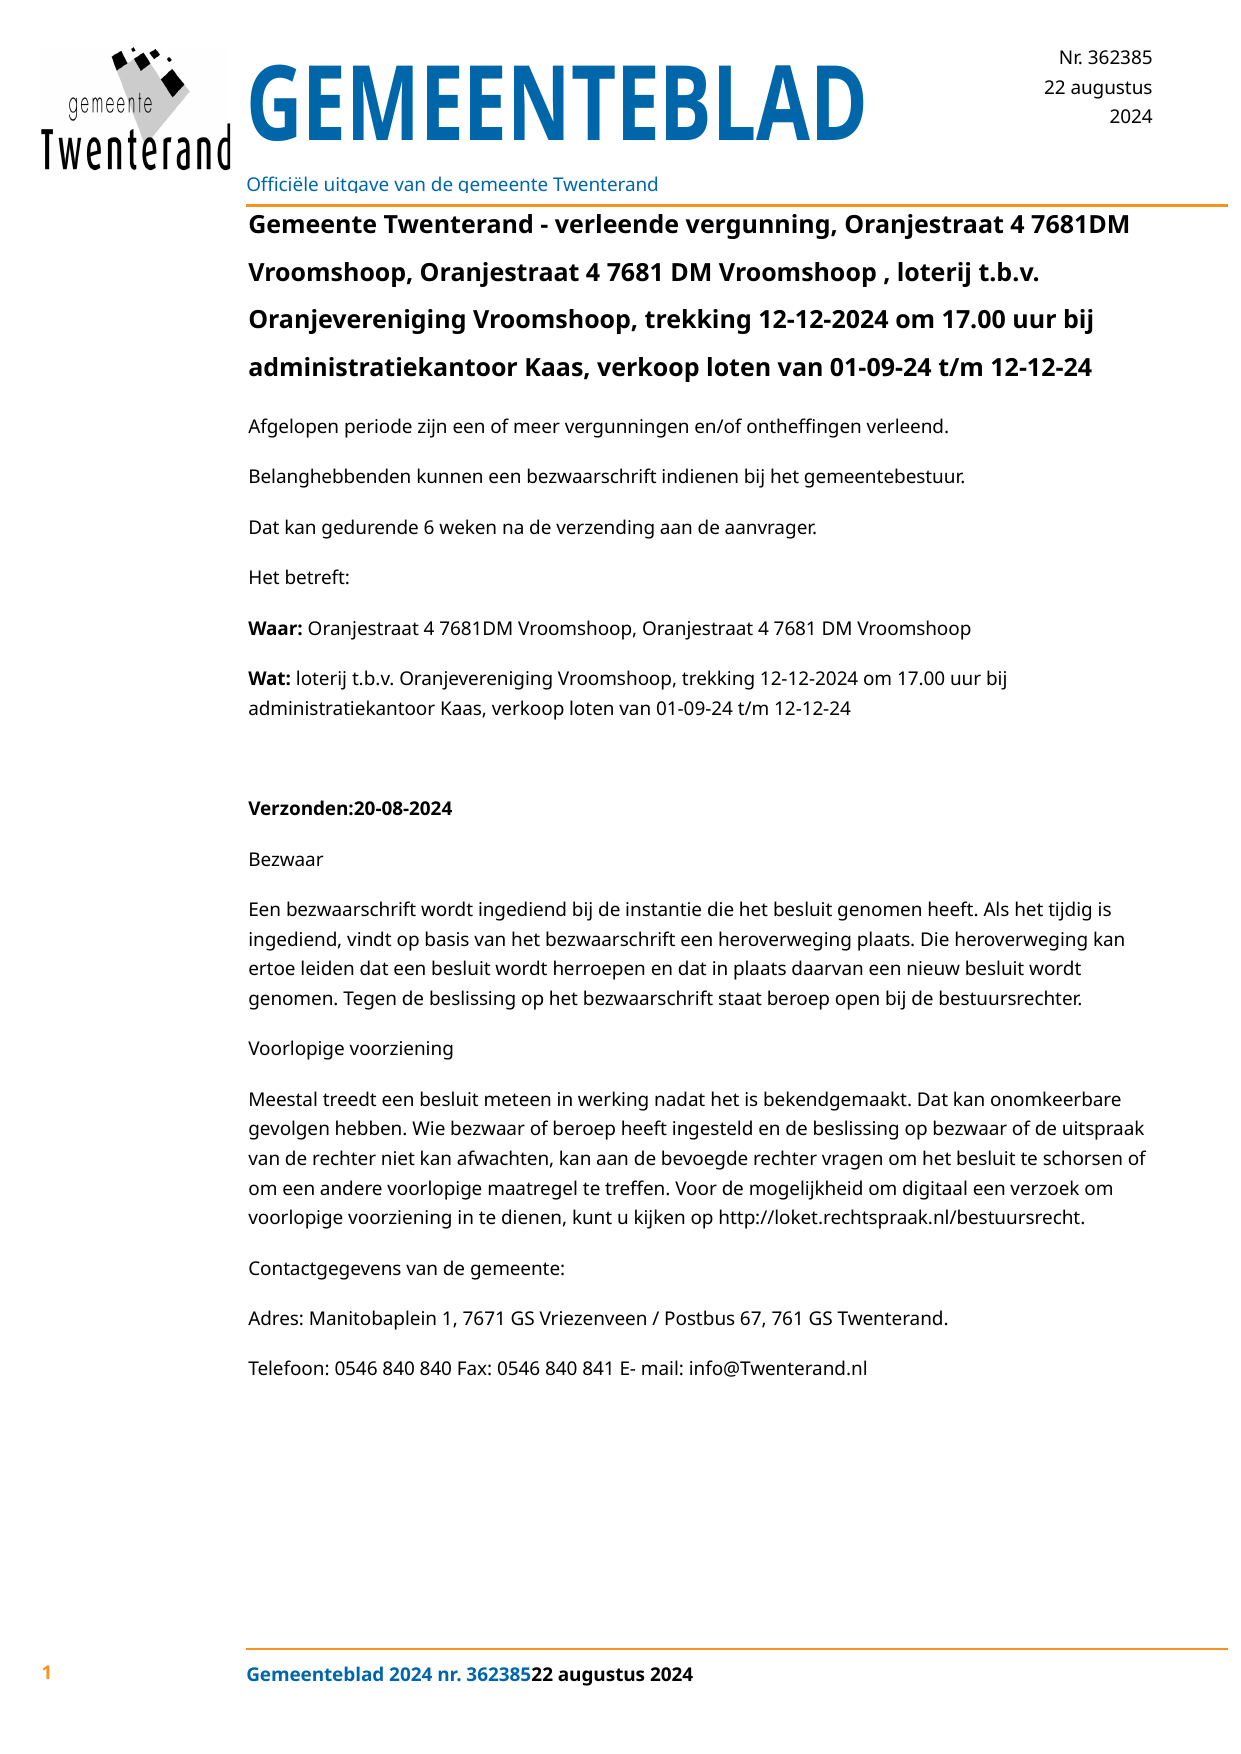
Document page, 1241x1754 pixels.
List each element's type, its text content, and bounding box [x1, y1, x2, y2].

text Belanghebbenden kunnen een bezwaarschrift indienen bij het gemeentebestuur. [248, 463, 1152, 489]
text Adres: Manitobaplein 1, 7671 GS Vriezenveen / Postbus 67, 761 GS Twenterand. [248, 1305, 1152, 1331]
text Telefoon: 0546 840 840 Fax: 0546 840 841 E- mail: info@Twenterand.nl [248, 1356, 1152, 1381]
text Dat kan gedurende 6 weken na de verzending aan de aanvrager. [248, 514, 1152, 540]
text Bezwaar [248, 846, 1152, 872]
text Voorlopige voorziening [248, 1036, 1152, 1061]
text Verzonden:20-08-2024 [248, 796, 1152, 821]
text Wat: loterij t.b.v. Oranjevereniging Vroomshoop, trekking 12-12-2024 om 17.00 uur bij administratiekantoor Kaas, verkoop loten van 01-09-24 t/m 12-12-24 [248, 665, 1152, 721]
picture [41, 47, 231, 172]
text Gemeente Twenterand - verleende vergunning, Oranjestraat 4 7681DM Vroomshoop, Oranjestraat 4 7681 DM Vroomshoop , loterij t.b.v. Oranjevereniging Vroomshoop, trekking 12-12-2024 om 17.00 uur bij administratiekantoor Kaas, verkoop loten van 01-09-24 t/m 12-12-24 [248, 207, 1152, 384]
text Een bezwaarschrift wordt ingediend bij de instantie die het besluit genomen heeft. Als het tijdig is ingediend, vindt op basis van het bezwaarschrift een heroverweging plaats. Die heroverweging kan ertoe leiden dat een besluit wordt herroepen en dat in plaats daarvan een nieuw besluit wordt genomen. Tegen de beslissing op het bezwaarschrift staat beroep open bij de bestuursrechter. [248, 896, 1152, 1011]
text Afgelopen periode zijn een of meer vergunningen en/of ontheffingen verleend. [248, 413, 1152, 439]
text Meestal treedt een besluit meteen in werking nadat het is bekendgemaakt. Dat kan onomkeerbare gevolgen hebben. Wie bezwaar of beroep heeft ingesteld en de beslissing op bezwaar of de uitspraak van de rechter niet kan afwachten, kan aan de bevoegde rechter vragen om het besluit te schorsen of om een andere voorlopige maatregel te treffen. Voor de mogelijkheid om digitaal een verzoek om voorlopige voorziening in te dienen, kunt u kijken op http://loket.rechtspraak.nl/bestuursrecht. [248, 1086, 1152, 1230]
text Het betreft: [248, 564, 1152, 590]
text Waar: Oranjestraat 4 7681DM Vroomshoop, Oranjestraat 4 7681 DM Vroomshoop [248, 615, 1152, 641]
text Contactgegevens van de gemeente: [248, 1255, 1152, 1281]
